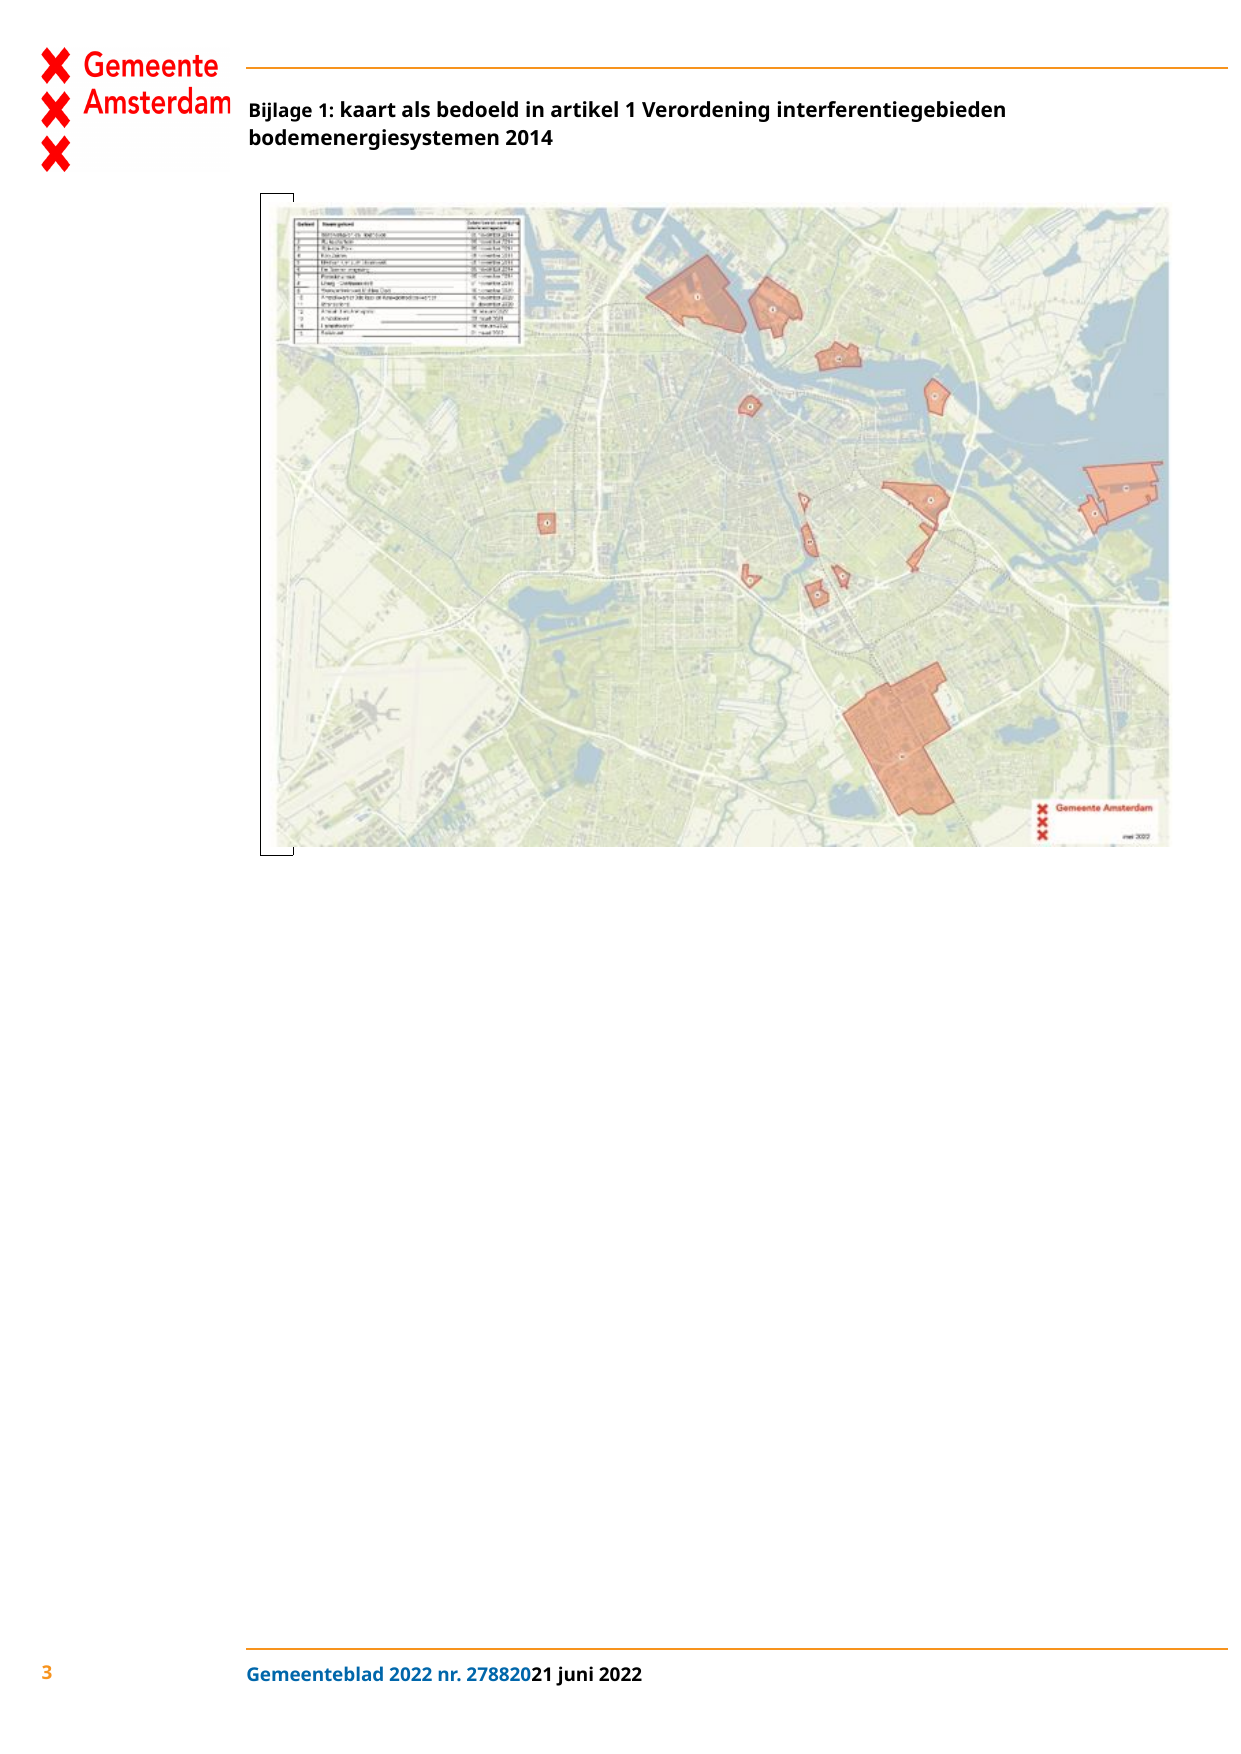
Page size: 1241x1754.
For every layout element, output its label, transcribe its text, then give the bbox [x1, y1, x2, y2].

picture [41, 47, 231, 172]
text Bijlage 1: kaart als bedoeld in artikel 1 Verordening interferentiegebieden bodemenergiesystemen 2014 [248, 95, 1152, 152]
picture [268, 202, 1173, 847]
